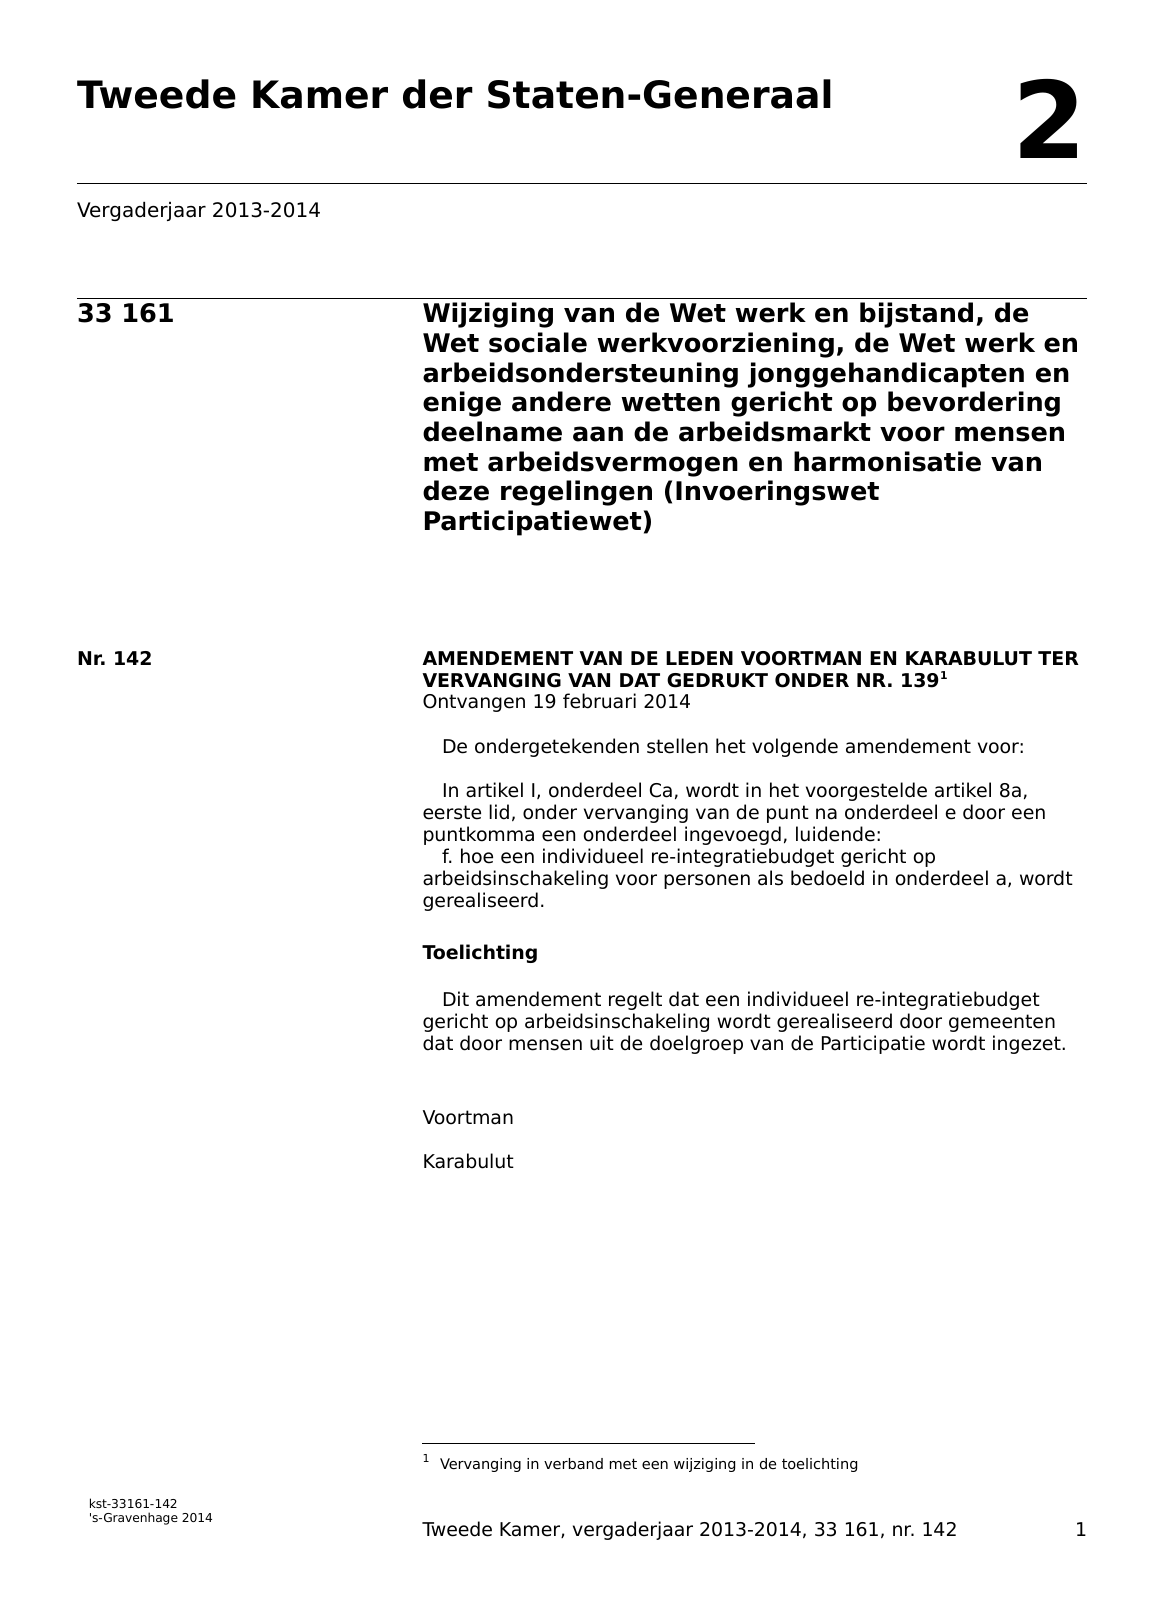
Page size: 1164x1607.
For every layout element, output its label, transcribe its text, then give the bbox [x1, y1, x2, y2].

table_header 2 [886, 59, 1087, 183]
table_header Tweede Kamer der Staten-Generaal [77, 59, 886, 183]
text Dit amendement regelt dat een individueel re-integratiebudget gericht op arbeidsinschakeling wordt gerealiseerd door gemeenten dat door mensen uit de doelgroep van de Participatie wordt ingezet. [422, 989, 1087, 1054]
text Voortman Karabulut [422, 1084, 1087, 1172]
text Vervanging in verband met een wijziging in de toelichting [422, 1452, 1087, 1474]
text f. hoe een individueel re-integratiebudget gericht op arbeidsinschakeling voor personen als bedoeld in onderdeel a, wordt gerealiseerd. [422, 846, 1087, 912]
subtitle 33 161 Wijziging van de Wet werk en bijstand, de Wet sociale werkvoorziening, de Wet werk en arbeidsondersteuning jonggehandicapten en enige andere wetten gericht op bevordering deelname aan de arbeidsmarkt voor mensen met arbeidsvermogen en harmonisatie van deze regelingen (Invoeringswet Participatiewet) [77, 299, 1087, 536]
table_cell Vergaderjaar 2013-2014 [77, 184, 1087, 298]
text De ondergetekenden stellen het volgende amendement voor: [422, 736, 1087, 758]
subtitle Toelichting [422, 942, 1087, 964]
text kst-33161-142 [88, 1497, 323, 1511]
text 's-Gravenhage 2014 [88, 1511, 323, 1525]
text In artikel I, onderdeel Ca, wordt in het voorgestelde artikel 8a, eerste lid, onder vervanging van de punt na onderdeel e door een puntkomma een onderdeel ingevoegd, luidende: [422, 780, 1087, 846]
text Ontvangen 19 februari 2014 [422, 691, 1087, 713]
subtitle Nr. 142 AMENDEMENT VAN DE LEDEN VOORTMAN EN KARABULUT TER VERVANGING VAN DAT GEDRUKT ONDER NR. 139 [77, 647, 1087, 691]
